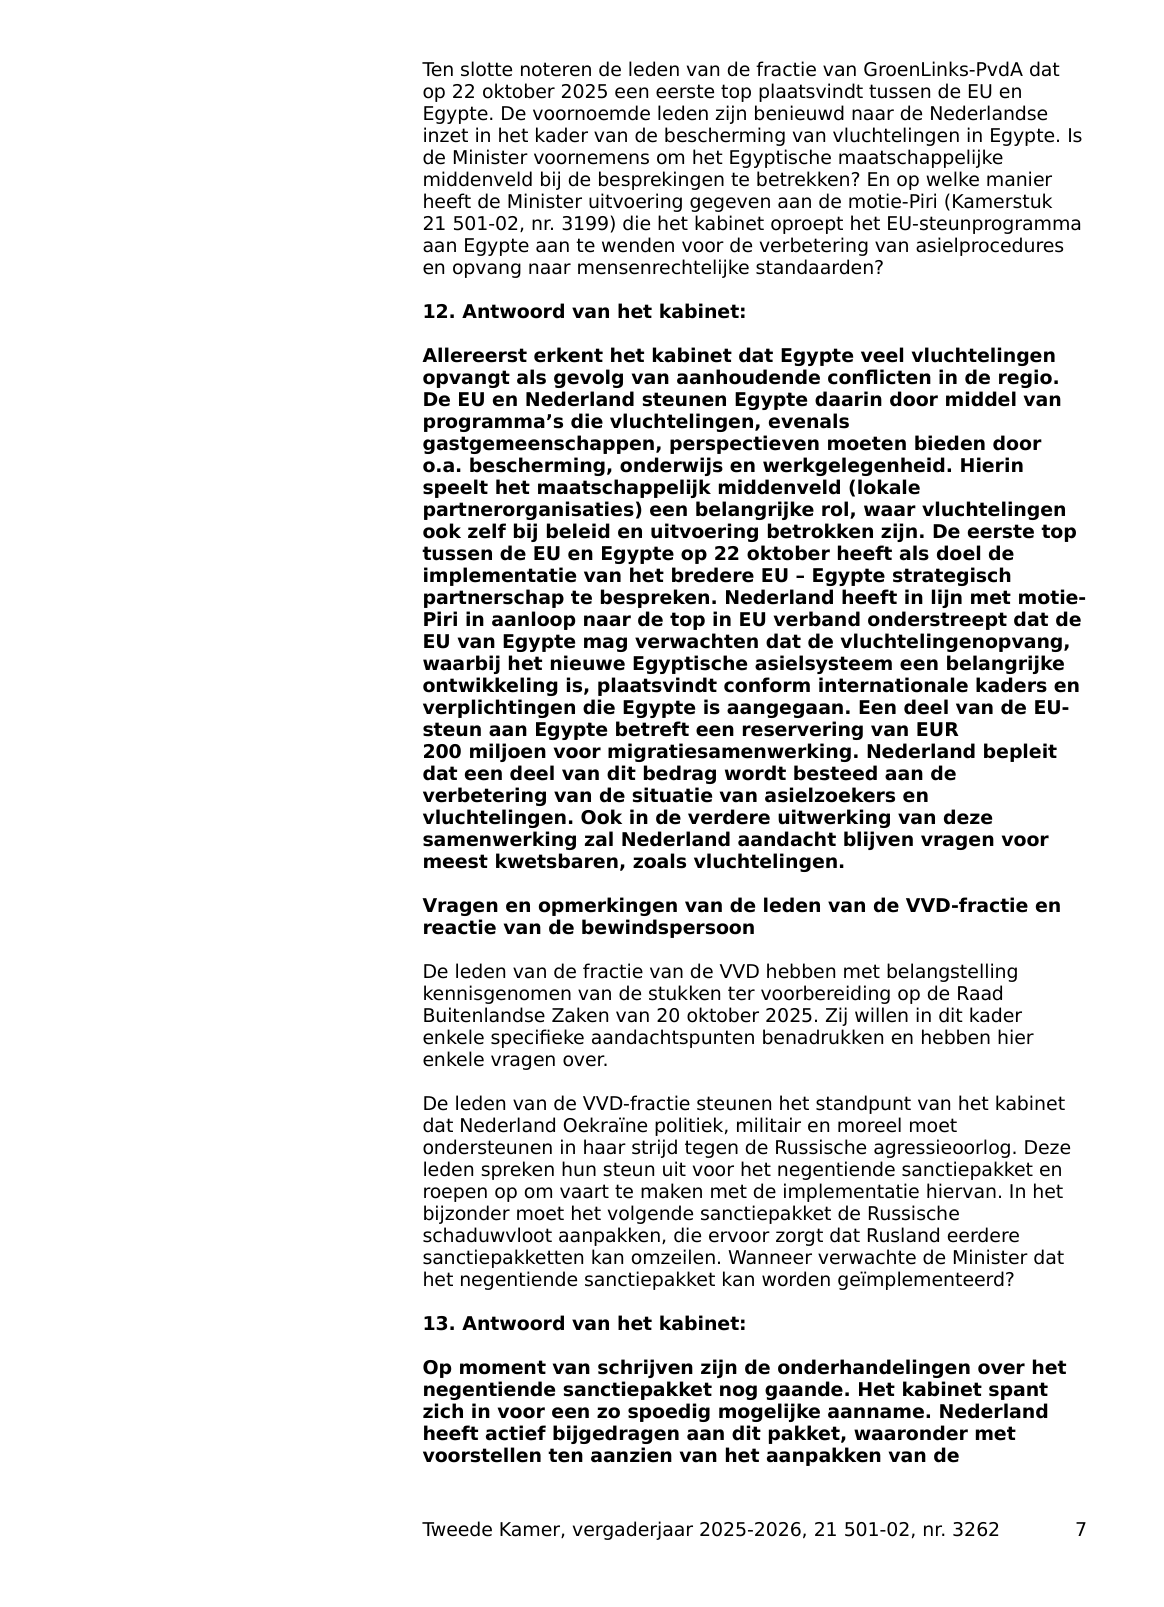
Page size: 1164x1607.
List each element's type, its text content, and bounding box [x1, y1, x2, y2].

text De leden van de VVD-fractie steunen het standpunt van het kabinet dat Nederland Oekraïne politiek, militair en moreel moet ondersteunen in haar strijd tegen de Russische agressieoorlog. Deze leden spreken hun steun uit voor het negentiende sanctiepakket en roepen op om vaart te maken met de implementatie hiervan. In het bijzonder moet het volgende sanctiepakket de Russische schaduwvloot aanpakken, die ervoor zorgt dat Rusland eerdere sanctiepakketten kan omzeilen. Wanneer verwachte de Minister dat het negentiende sanctiepakket kan worden geïmplementeerd? [422, 1093, 1087, 1291]
text Allereerst erkent het kabinet dat Egypte veel vluchtelingen opvangt als gevolg van aanhoudende conflicten in de regio. De EU en Nederland steunen Egypte daarin door middel van programma’s die vluchtelingen, evenals gastgemeenschappen, perspectieven moeten bieden door o.a. bescherming, onderwijs en werkgelegenheid. Hierin speelt het maatschappelijk middenveld (lokale partnerorganisaties) een belangrijke rol, waar vluchtelingen ook zelf bij beleid en uitvoering betrokken zijn. De eerste top tussen de EU en Egypte op 22 oktober heeft als doel de implementatie van het bredere EU – Egypte strategisch partnerschap te bespreken. Nederland heeft in lijn met motie-Piri in aanloop naar de top in EU verband onderstreept dat de EU van Egypte mag verwachten dat de vluchtelingenopvang, waarbij het nieuwe Egyptische asielsysteem een belangrijke ontwikkeling is, plaatsvindt conform internationale kaders en verplichtingen die Egypte is aangegaan. Een deel van de EU-steun aan Egypte betreft een reservering van EUR 200 miljoen voor migratiesamenwerking. Nederland bepleit dat een deel van dit bedrag wordt besteed aan de verbetering van de situatie van asielzoekers en vluchtelingen. Ook in de verdere uitwerking van deze samenwerking zal Nederland aandacht blijven vragen voor meest kwetsbaren, zoals vluchtelingen. [422, 345, 1087, 873]
text Ten slotte noteren de leden van de fractie van GroenLinks-PvdA dat op 22 oktober 2025 een eerste top plaatsvindt tussen de EU en Egypte. De voornoemde leden zijn benieuwd naar de Nederlandse inzet in het kader van de bescherming van vluchtelingen in Egypte. Is de Minister voornemens om het Egyptische maatschappelijke middenveld bij de besprekingen te betrekken? En op welke manier heeft de Minister uitvoering gegeven aan de motie-Piri (Kamerstuk 21 501-02, nr. 3199) die het kabinet oproept het EU-steunprogramma aan Egypte aan te wenden voor de verbetering van asielprocedures en opvang naar mensenrechtelijke standaarden? [422, 59, 1087, 279]
subtitle Vragen en opmerkingen van de leden van de VVD-fractie en reactie van de bewindspersoon [422, 895, 1087, 939]
text De leden van de fractie van de VVD hebben met belangstelling kennisgenomen van de stukken ter voorbereiding op de Raad Buitenlandse Zaken van 20 oktober 2025. Zij willen in dit kader enkele specifieke aandachtspunten benadrukken en hebben hier enkele vragen over. [422, 961, 1087, 1071]
subtitle 12. Antwoord van het kabinet: [422, 301, 1087, 323]
text Op moment van schrijven zijn de onderhandelingen over het negentiende sanctiepakket nog gaande. Het kabinet spant zich in voor een zo spoedig mogelijke aanname. Nederland heeft actief bijgedragen aan dit pakket, waaronder met voorstellen ten aanzien van het aanpakken van de [422, 1357, 1087, 1467]
subtitle 13. Antwoord van het kabinet: [422, 1313, 1087, 1335]
